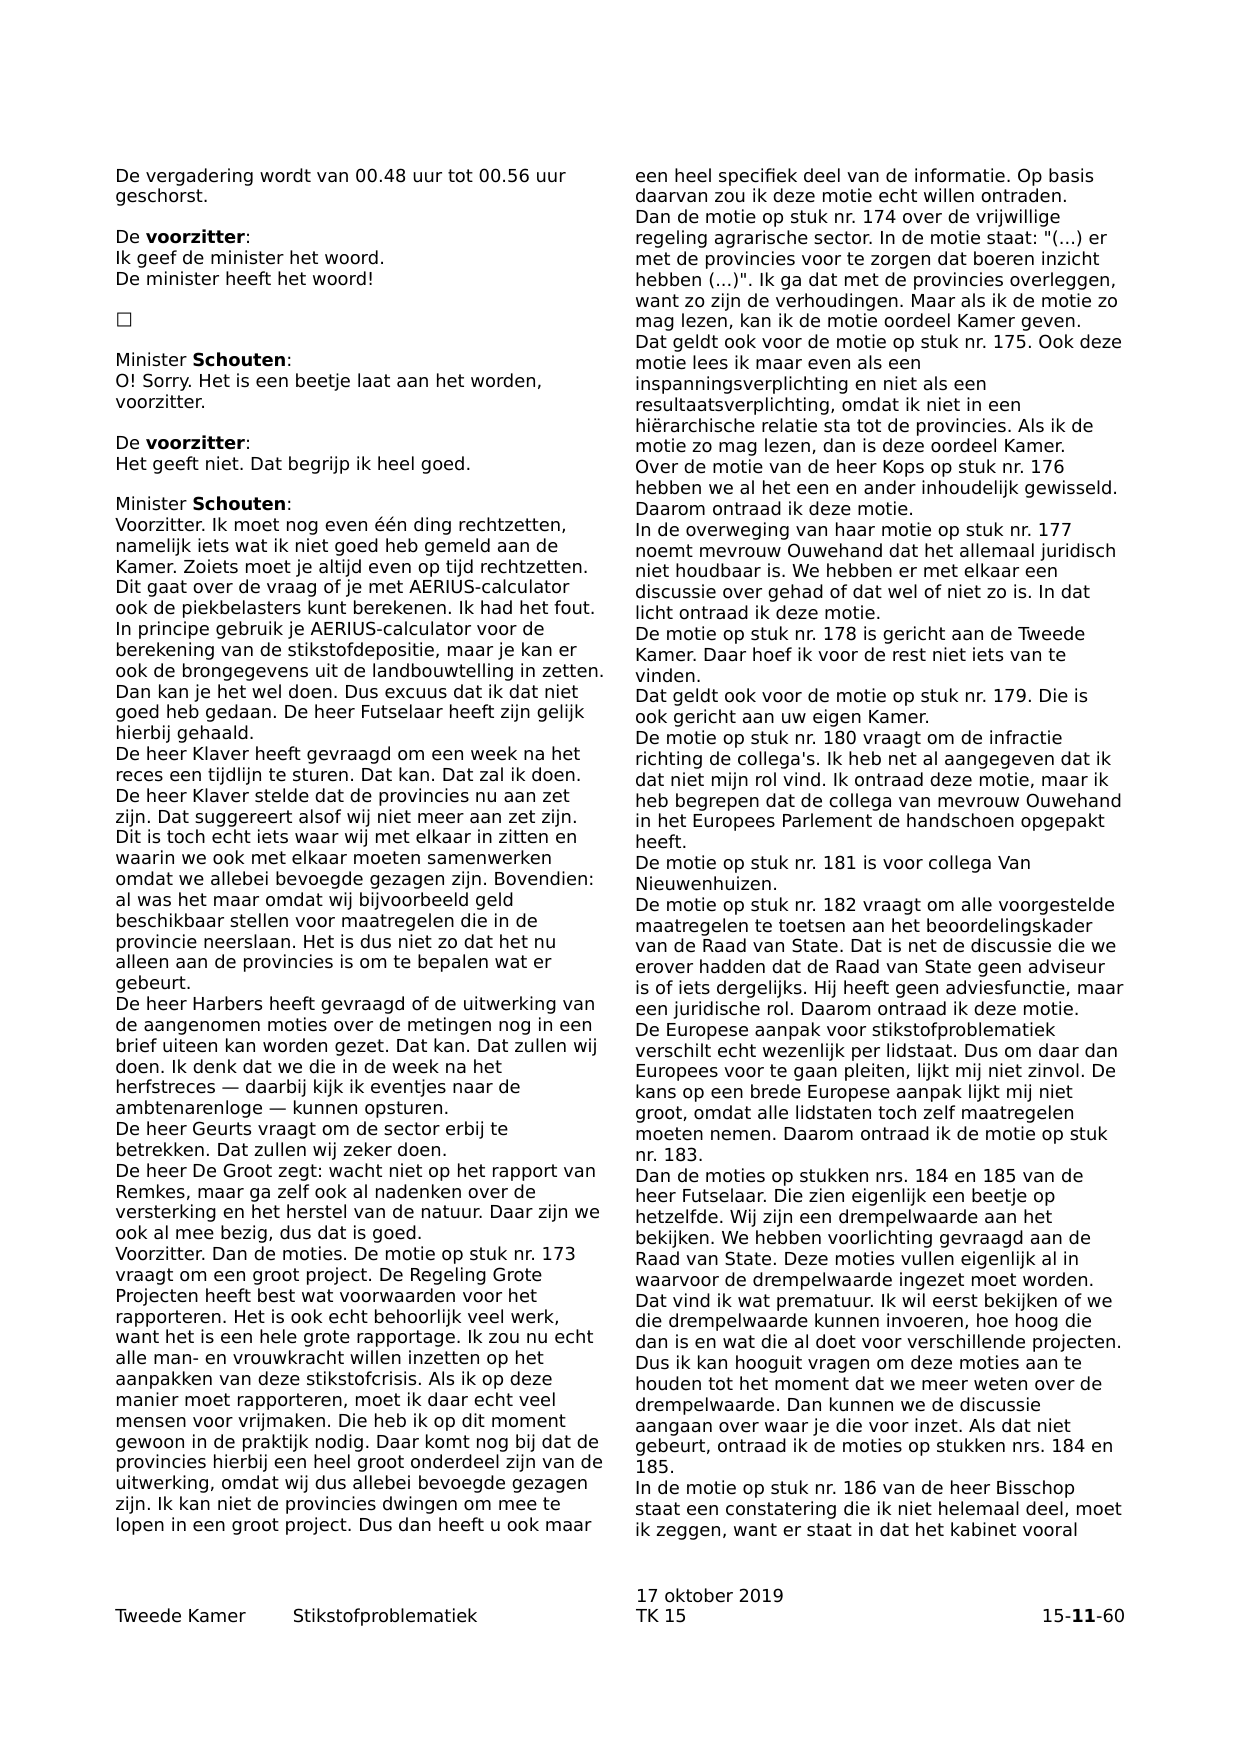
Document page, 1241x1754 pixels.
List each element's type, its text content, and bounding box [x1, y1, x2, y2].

text een heel specifiek deel van de informatie. Op basis daarvan zou ik deze motie echt willen ontraden. [635, 165, 1125, 207]
text Dan de moties op stukken nrs. 184 en 185 van de heer Futselaar. Die zien eigenlijk een beetje op hetzelfde. Wij zijn een drempelwaarde aan het bekijken. We hebben voorlichting gevraagd aan de Raad van State. Deze moties vullen eigenlijk al in waarvoor de drempelwaarde ingezet moet worden. Dat vind ik wat prematuur. Ik wil eerst bekijken of we die drempelwaarde kunnen invoeren, hoe hoog die dan is en wat die al doet voor verschillende projecten. Dus ik kan hooguit vragen om deze moties aan te houden tot het moment dat we meer weten over de drempelwaarde. Dan kunnen we de discussie aangaan over waar je die voor inzet. Als dat niet gebeurt, ontraad ik de moties op stukken nrs. 184 en 185. [635, 1165, 1125, 1478]
text De minister heeft het woord! [115, 268, 605, 289]
text De vergadering wordt van 00.48 uur tot 00.56 uur geschorst. [115, 165, 605, 207]
text Het geeft niet. Dat begrijp ik heel goed. [115, 453, 605, 474]
text De motie op stuk nr. 180 vraagt om de infractie richting de collega's. Ik heb net al aangegeven dat ik dat niet mijn rol vind. Ik ontraad deze motie, maar ik heb begrepen dat de collega van mevrouw Ouwehand in het Europees Parlement de handschoen opgepakt heeft. [635, 728, 1125, 853]
text Minister Schouten: [115, 494, 605, 515]
text In de overweging van haar motie op stuk nr. 177 noemt mevrouw Ouwehand dat het allemaal juridisch niet houdbaar is. We hebben er met elkaar een discussie over gehad of dat wel of niet zo is. In dat licht ontraad ik deze motie. [635, 519, 1125, 624]
text In de motie op stuk nr. 186 van de heer Bisschop staat een constatering die ik niet helemaal deel, moet ik zeggen, want er staat in dat het kabinet vooral [635, 1478, 1125, 1540]
text Ik geef de minister het woord. [115, 248, 605, 268]
text De heer Geurts vraagt om de sector erbij te betrekken. Dat zullen wij zeker doen. [115, 1119, 605, 1161]
text De voorzitter: [115, 227, 605, 248]
text De motie op stuk nr. 182 vraagt om alle voorgestelde maatregelen te toetsen aan het beoordelingskader van de Raad van State. Dat is net de discussie die we erover hadden dat de Raad van State geen adviseur is of iets dergelijks. Hij heeft geen adviesfunctie, maar een juridische rol. Daarom ontraad ik deze motie. [635, 894, 1125, 1019]
text Over de motie van de heer Kops op stuk nr. 176 hebben we al het een en ander inhoudelijk gewisseld. Daarom ontraad ik deze motie. [635, 457, 1125, 519]
text De heer Klaver heeft gevraagd om een week na het reces een tijdlijn te sturen. Dat kan. Dat zal ik doen. [115, 744, 605, 786]
text De motie op stuk nr. 178 is gericht aan de Tweede Kamer. Daar hoef ik voor de rest niet iets van te vinden. [635, 624, 1125, 686]
text De heer De Groot zegt: wacht niet op het rapport van Remkes, maar ga zelf ook al nadenken over de versterking en het herstel van de natuur. Daar zijn we ook al mee bezig, dus dat is goed. [115, 1161, 605, 1244]
text Dat geldt ook voor de motie op stuk nr. 175. Ook deze motie lees ik maar even als een inspanningsverplichting en niet als een resultaatsverplichting, omdat ik niet in een hiërarchische relatie sta tot de provincies. Als ik de motie zo mag lezen, dan is deze oordeel Kamer. [635, 332, 1125, 457]
text De heer Klaver stelde dat de provincies nu aan zet zijn. Dat suggereert alsof wij niet meer aan zet zijn. Dit is toch echt iets waar wij met elkaar in zitten en waarin we ook met elkaar moeten samenwerken omdat we allebei bevoegde gezagen zijn. Bovendien: al was het maar omdat wij bijvoorbeeld geld beschikbaar stellen voor maatregelen die in de provincie neerslaan. Het is dus niet zo dat het nu alleen aan de provincies is om te bepalen wat er gebeurt. [115, 786, 605, 994]
text De motie op stuk nr. 181 is voor collega Van Nieuwenhuizen. [635, 853, 1125, 894]
text Dan de motie op stuk nr. 174 over de vrijwillige regeling agrarische sector. In de motie staat: "(...) er met de provincies voor te zorgen dat boeren inzicht hebben (...)". Ik ga dat met de provincies overleggen, want zo zijn de verhoudingen. Maar als ik de motie zo mag lezen, kan ik de motie oordeel Kamer geven. [635, 207, 1125, 332]
text Voorzitter. Dan de moties. De motie op stuk nr. 173 vraagt om een groot project. De Regeling Grote Projecten heeft best wat voorwaarden voor het rapporteren. Het is ook echt behoorlijk veel werk, want het is een hele grote rapportage. Ik zou nu echt alle man- en vrouwkracht willen inzetten op het aanpakken van deze stikstofcrisis. Als ik op deze manier moet rapporteren, moet ik daar echt veel mensen voor vrijmaken. Die heb ik op dit moment gewoon in de praktijk nodig. Daar komt nog bij dat de provincies hierbij een heel groot onderdeel zijn van de uitwerking, omdat wij dus allebei bevoegde gezagen zijn. Ik kan niet de provincies dwingen om mee te lopen in een groot project. Dus dan heeft u ook maar [115, 1244, 605, 1536]
text De Europese aanpak voor stikstofproblematiek verschilt echt wezenlijk per lidstaat. Dus om daar dan Europees voor te gaan pleiten, lijkt mij niet zinvol. De kans op een brede Europese aanpak lijkt mij niet groot, omdat alle lidstaten toch zelf maatregelen moeten nemen. Daarom ontraad ik de motie op stuk nr. 183. [635, 1019, 1125, 1165]
text Voorzitter. Ik moet nog even één ding rechtzetten, namelijk iets wat ik niet goed heb gemeld aan de Kamer. Zoiets moet je altijd even op tijd rechtzetten. Dit gaat over de vraag of je met AERIUS-calculator ook de piekbelasters kunt berekenen. Ik had het fout. In principe gebruik je AERIUS-calculator voor de berekening van de stikstofdepositie, maar je kan er ook de brongegevens uit de landbouwtelling in zetten. Dan kan je het wel doen. Dus excuus dat ik dat niet goed heb gedaan. De heer Futselaar heeft zijn gelijk hierbij gehaald. [115, 515, 605, 744]
text Dat geldt ook voor de motie op stuk nr. 179. Die is ook gericht aan uw eigen Kamer. [635, 686, 1125, 728]
text De voorzitter: [115, 432, 605, 453]
text ⬜ [115, 309, 605, 330]
text De heer Harbers heeft gevraagd of de uitwerking van de aangenomen moties over de metingen nog in een brief uiteen kan worden gezet. Dat kan. Dat zullen wij doen. Ik denk dat we die in de week na het herfstreces — daarbij kijk ik eventjes naar de ambtenarenloge — kunnen opsturen. [115, 994, 605, 1119]
text Minister Schouten: [115, 350, 605, 371]
text O! Sorry. Het is een beetje laat aan het worden, voorzitter. [115, 371, 605, 412]
